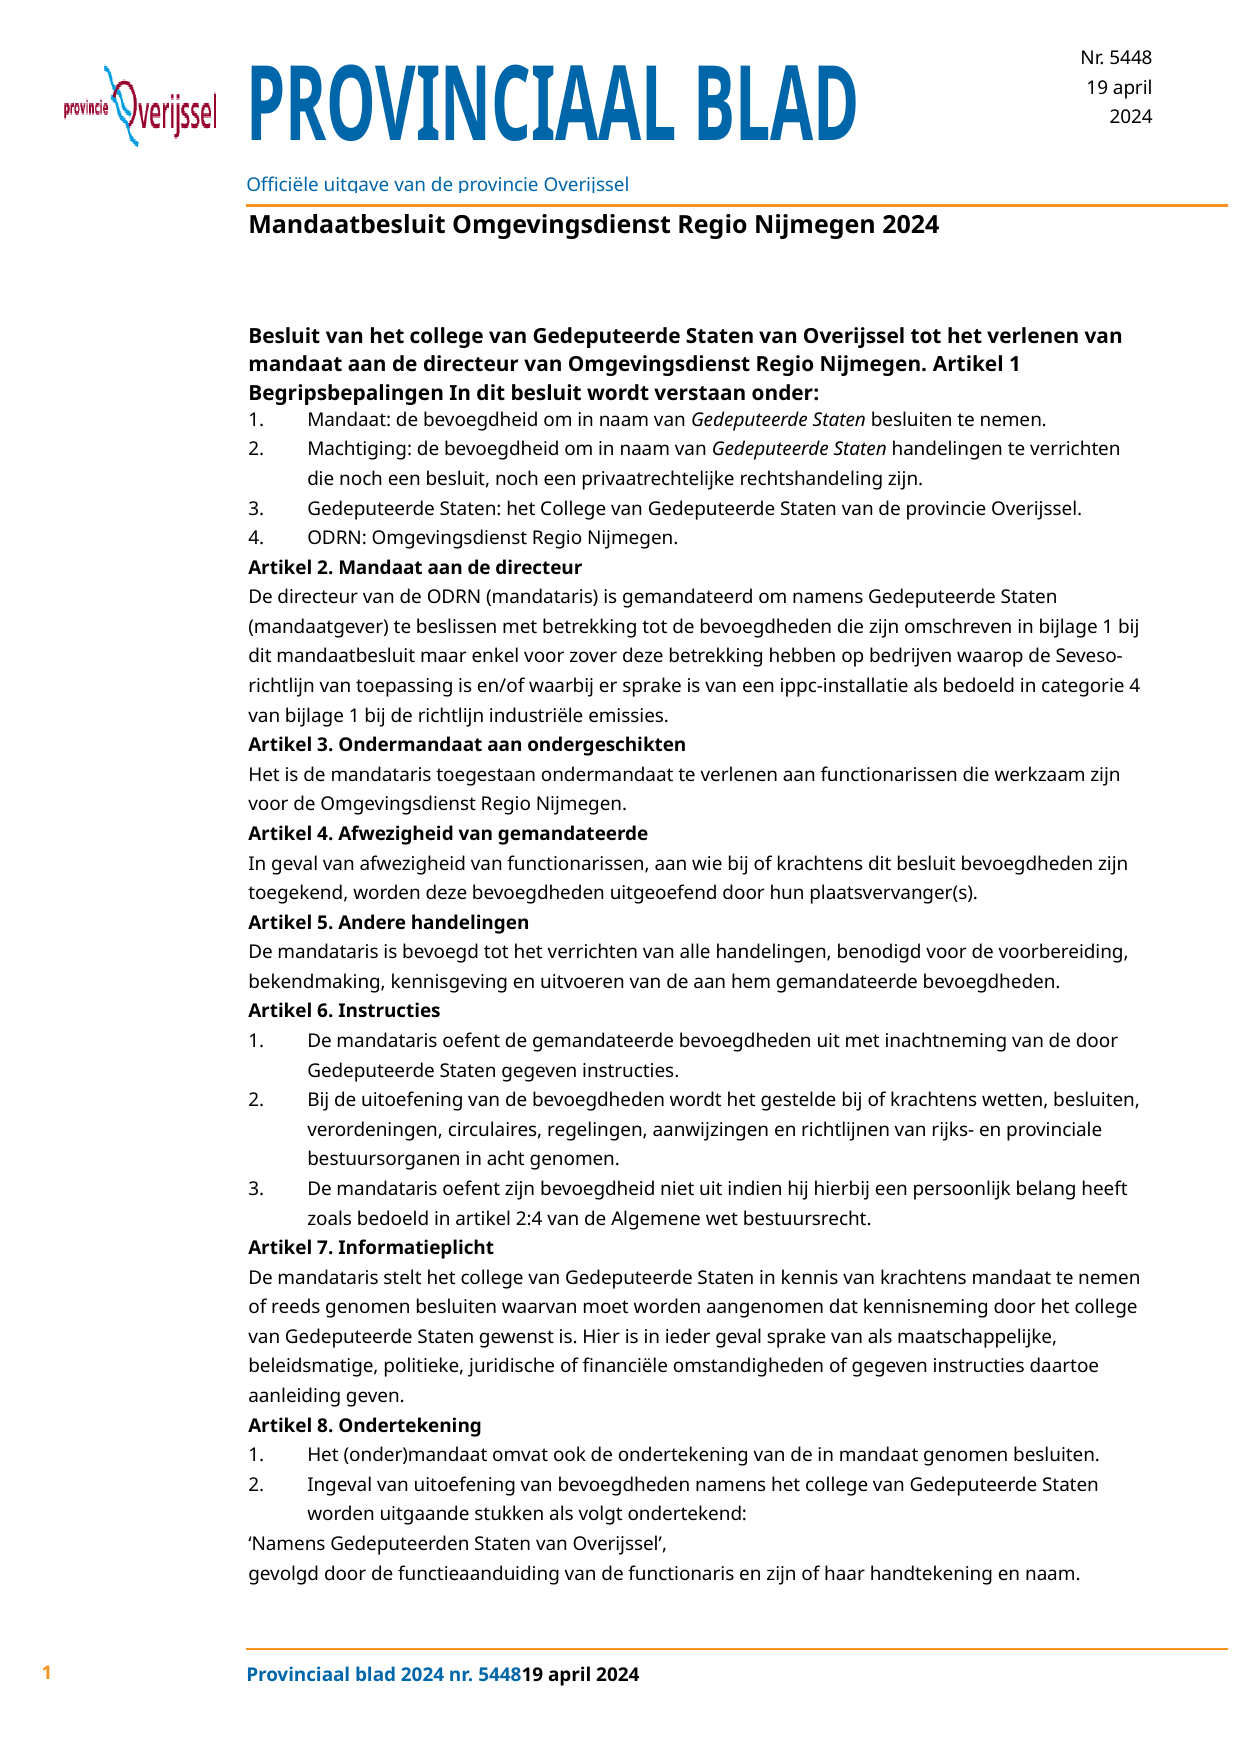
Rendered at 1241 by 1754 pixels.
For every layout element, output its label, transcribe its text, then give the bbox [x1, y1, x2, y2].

text Artikel 4. Afwezigheid van gemandateerde [248, 820, 1152, 846]
text De mandataris is bevoegd tot het verrichten van alle handelingen, benodigd voor de voorbereiding, bekendmaking, kennisgeving en uitvoeren van de aan hem gemandateerde bevoegdheden. [248, 938, 1152, 994]
list De mandataris oefent zijn bevoegdheid niet uit indien hij hierbij een persoonlijk belang heeft zoals bedoeld in artikel 2:4 van de Algemene wet bestuursrecht. [248, 1175, 1152, 1231]
text Artikel 7. Informatieplicht [248, 1234, 1152, 1260]
text In geval van afwezigheid van functionarissen, aan wie bij of krachtens dit besluit bevoegdheden zijn toegekend, worden deze bevoegdheden uitgeoefend door hun plaatsvervanger(s). [248, 850, 1152, 905]
list ODRN: Omgevingsdienst Regio Nijmegen. [248, 524, 1152, 550]
text Het is de mandataris toegestaan ondermandaat te verlenen aan functionarissen die werkzaam zijn voor de Omgevingsdienst Regio Nijmegen. [248, 761, 1152, 816]
list Mandaat: de bevoegdheid om in naam van Gedeputeerde Staten besluiten te nemen. [248, 406, 1152, 432]
list Machtiging: de bevoegdheid om in naam van Gedeputeerde Staten handelingen te verrichten die noch een besluit, noch een privaatrechtelijke rechtshandeling zijn. [248, 436, 1152, 491]
text Mandaatbesluit Omgevingsdienst Regio Nijmegen 2024 [248, 207, 1152, 241]
text Artikel 5. Andere handelingen [248, 909, 1152, 935]
text Artikel 2. Mandaat aan de directeur [248, 554, 1152, 580]
list Bij de uitoefening van de bevoegdheden wordt het gestelde bij of krachtens wetten, besluiten, verordeningen, circulaires, regelingen, aanwijzingen en richtlijnen van rijks- en provinciale bestuursorganen in acht genomen. [248, 1086, 1152, 1171]
text De mandataris stelt het college van Gedeputeerde Staten in kennis van krachtens mandaat te nemen of reeds genomen besluiten waarvan moet worden aangenomen dat kennisneming door het college van Gedeputeerde Staten gewenst is. Hier is in ieder geval sprake van als maatschappelijke, beleidsmatige, politieke, juridische of financiële omstandigheden of gegeven instructies daartoe aanleiding geven. [248, 1264, 1152, 1408]
list Het (onder)mandaat omvat ook de ondertekening van de in mandaat genomen besluiten. [248, 1441, 1152, 1467]
text gevolgd door de functieaanduiding van de functionaris en zijn of haar handtekening en naam. [248, 1560, 1152, 1586]
text De directeur van de ODRN (mandataris) is gemandateerd om namens Gedeputeerde Staten (mandaatgever) te beslissen met betrekking tot de bevoegdheden die zijn omschreven in bijlage 1 bij dit mandaatbesluit maar enkel voor zover deze betrekking hebben op bedrijven waarop de Seveso-richtlijn van toepassing is en/of waarbij er sprake is van een ippc-installatie als bedoeld in categorie 4 van bijlage 1 bij de richtlijn industriële emissies. [248, 583, 1152, 728]
list Ingeval van uitoefening van bevoegdheden namens het college van Gedeputeerde Staten worden uitgaande stukken als volgt ondertekend: [248, 1471, 1152, 1526]
picture [41, 47, 231, 172]
list Gedeputeerde Staten: het College van Gedeputeerde Staten van de provincie Overijssel. [248, 495, 1152, 521]
text Besluit van het college van Gedeputeerde Staten van Overijssel tot het verlenen van mandaat aan de directeur van Omgevingsdienst Regio Nijmegen. Artikel 1 Begripsbepalingen In dit besluit wordt verstaan onder: [248, 321, 1152, 406]
list De mandataris oefent de gemandateerde bevoegdheden uit met inachtneming van de door Gedeputeerde Staten gegeven instructies. [248, 1027, 1152, 1083]
text Artikel 8. Ondertekening [248, 1412, 1152, 1438]
text ‘Namens Gedeputeerden Staten van Overijssel’, [248, 1530, 1152, 1556]
text Artikel 6. Instructies [248, 998, 1152, 1023]
text Artikel 3. Ondermandaat aan ondergeschikten [248, 731, 1152, 757]
